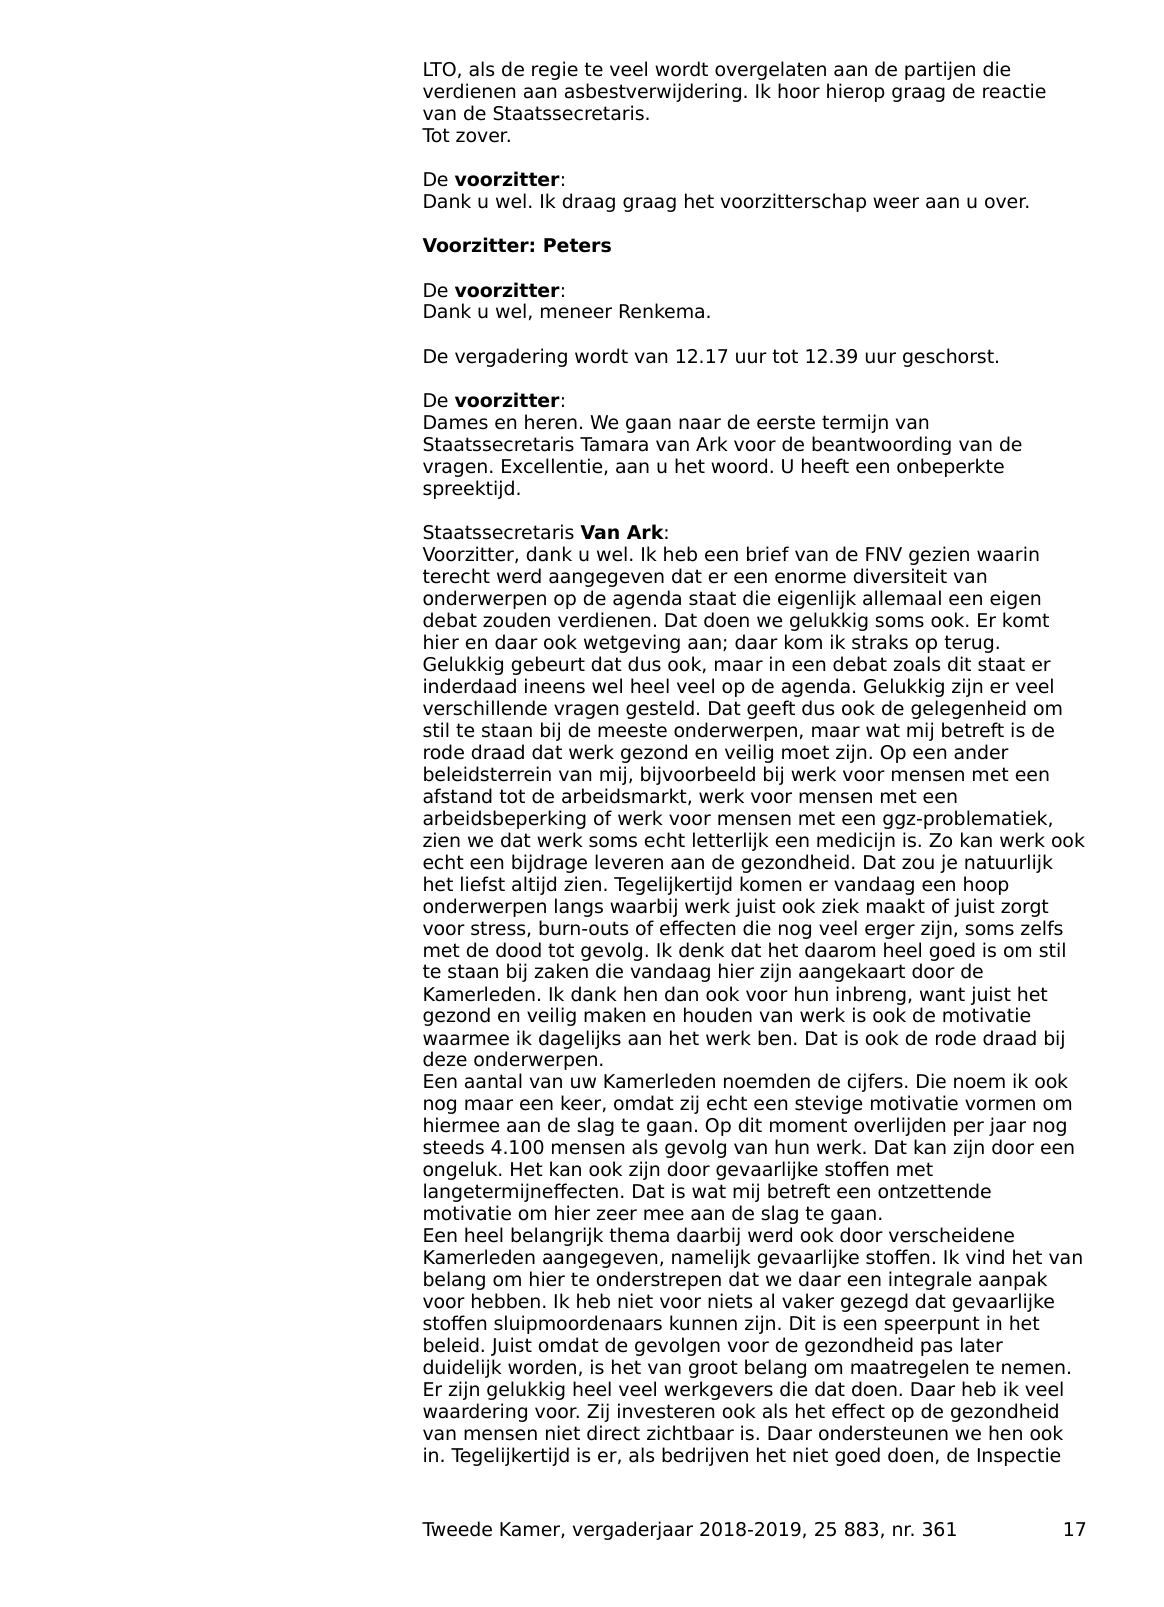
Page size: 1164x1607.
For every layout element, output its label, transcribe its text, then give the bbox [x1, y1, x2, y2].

text Een heel belangrijk thema daarbij werd ook door verscheidene Kamerleden aangegeven, namelijk gevaarlijke stoffen. Ik vind het van belang om hier te onderstrepen dat we daar een integrale aanpak voor hebben. Ik heb niet voor niets al vaker gezegd dat gevaarlijke stoffen sluipmoordenaars kunnen zijn. Dit is een speerpunt in het beleid. Juist omdat de gevolgen voor de gezondheid pas later duidelijk worden, is het van groot belang om maatregelen te nemen. Er zijn gelukkig heel veel werkgevers die dat doen. Daar heb ik veel waardering voor. Zij investeren ook als het effect op de gezondheid van mensen niet direct zichtbaar is. Daar ondersteunen we hen ook in. Tegelijkertijd is er, als bedrijven het niet goed doen, de Inspectie [422, 1225, 1087, 1467]
text LTO, als de regie te veel wordt overgelaten aan de partijen die verdienen aan asbestverwijdering. Ik hoor hierop graag de reactie van de Staatssecretaris. [422, 59, 1087, 125]
text Dank u wel. Ik draag graag het voorzitterschap weer aan u over. [422, 191, 1087, 213]
subtitle Voorzitter: Peters [422, 235, 1087, 257]
text Dames en heren. We gaan naar de eerste termijn van Staatssecretaris Tamara van Ark voor de beantwoording van de vragen. Excellentie, aan u het woord. U heeft een onbeperkte spreektijd. [422, 412, 1087, 500]
text De voorzitter: [422, 390, 1087, 412]
text Tot zover. [422, 125, 1087, 147]
text Voorzitter, dank u wel. Ik heb een brief van de FNV gezien waarin terecht werd aangegeven dat er een enorme diversiteit van onderwerpen op de agenda staat die eigenlijk allemaal een eigen debat zouden verdienen. Dat doen we gelukkig soms ook. Er komt hier en daar ook wetgeving aan; daar kom ik straks op terug. Gelukkig gebeurt dat dus ook, maar in een debat zoals dit staat er inderdaad ineens wel heel veel op de agenda. Gelukkig zijn er veel verschillende vragen gesteld. Dat geeft dus ook de gelegenheid om stil te staan bij de meeste onderwerpen, maar wat mij betreft is de rode draad dat werk gezond en veilig moet zijn. Op een ander beleidsterrein van mij, bijvoorbeeld bij werk voor mensen met een afstand tot de arbeidsmarkt, werk voor mensen met een arbeidsbeperking of werk voor mensen met een ggz-problematiek, zien we dat werk soms echt letterlijk een medicijn is. Zo kan werk ook echt een bijdrage leveren aan de gezondheid. Dat zou je natuurlijk het liefst altijd zien. Tegelijkertijd komen er vandaag een hoop onderwerpen langs waarbij werk juist ook ziek maakt of juist zorgt voor stress, burn-outs of effecten die nog veel erger zijn, soms zelfs met de dood tot gevolg. Ik denk dat het daarom heel goed is om stil te staan bij zaken die vandaag hier zijn aangekaart door de Kamerleden. Ik dank hen dan ook voor hun inbreng, want juist het gezond en veilig maken en houden van werk is ook de motivatie waarmee ik dagelijks aan het werk ben. Dat is ook de rode draad bij deze onderwerpen. [422, 544, 1087, 1071]
text De vergadering wordt van 12.17 uur tot 12.39 uur geschorst. [422, 346, 1087, 368]
text De voorzitter: [422, 169, 1087, 191]
text De voorzitter: [422, 279, 1087, 301]
text Staatssecretaris Van Ark: [422, 522, 1087, 544]
text Een aantal van uw Kamerleden noemden de cijfers. Die noem ik ook nog maar een keer, omdat zij echt een stevige motivatie vormen om hiermee aan de slag te gaan. Op dit moment overlijden per jaar nog steeds 4.100 mensen als gevolg van hun werk. Dat kan zijn door een ongeluk. Het kan ook zijn door gevaarlijke stoffen met langetermijneffecten. Dat is wat mij betreft een ontzettende motivatie om hier zeer mee aan de slag te gaan. [422, 1071, 1087, 1225]
text Dank u wel, meneer Renkema. [422, 301, 1087, 323]
